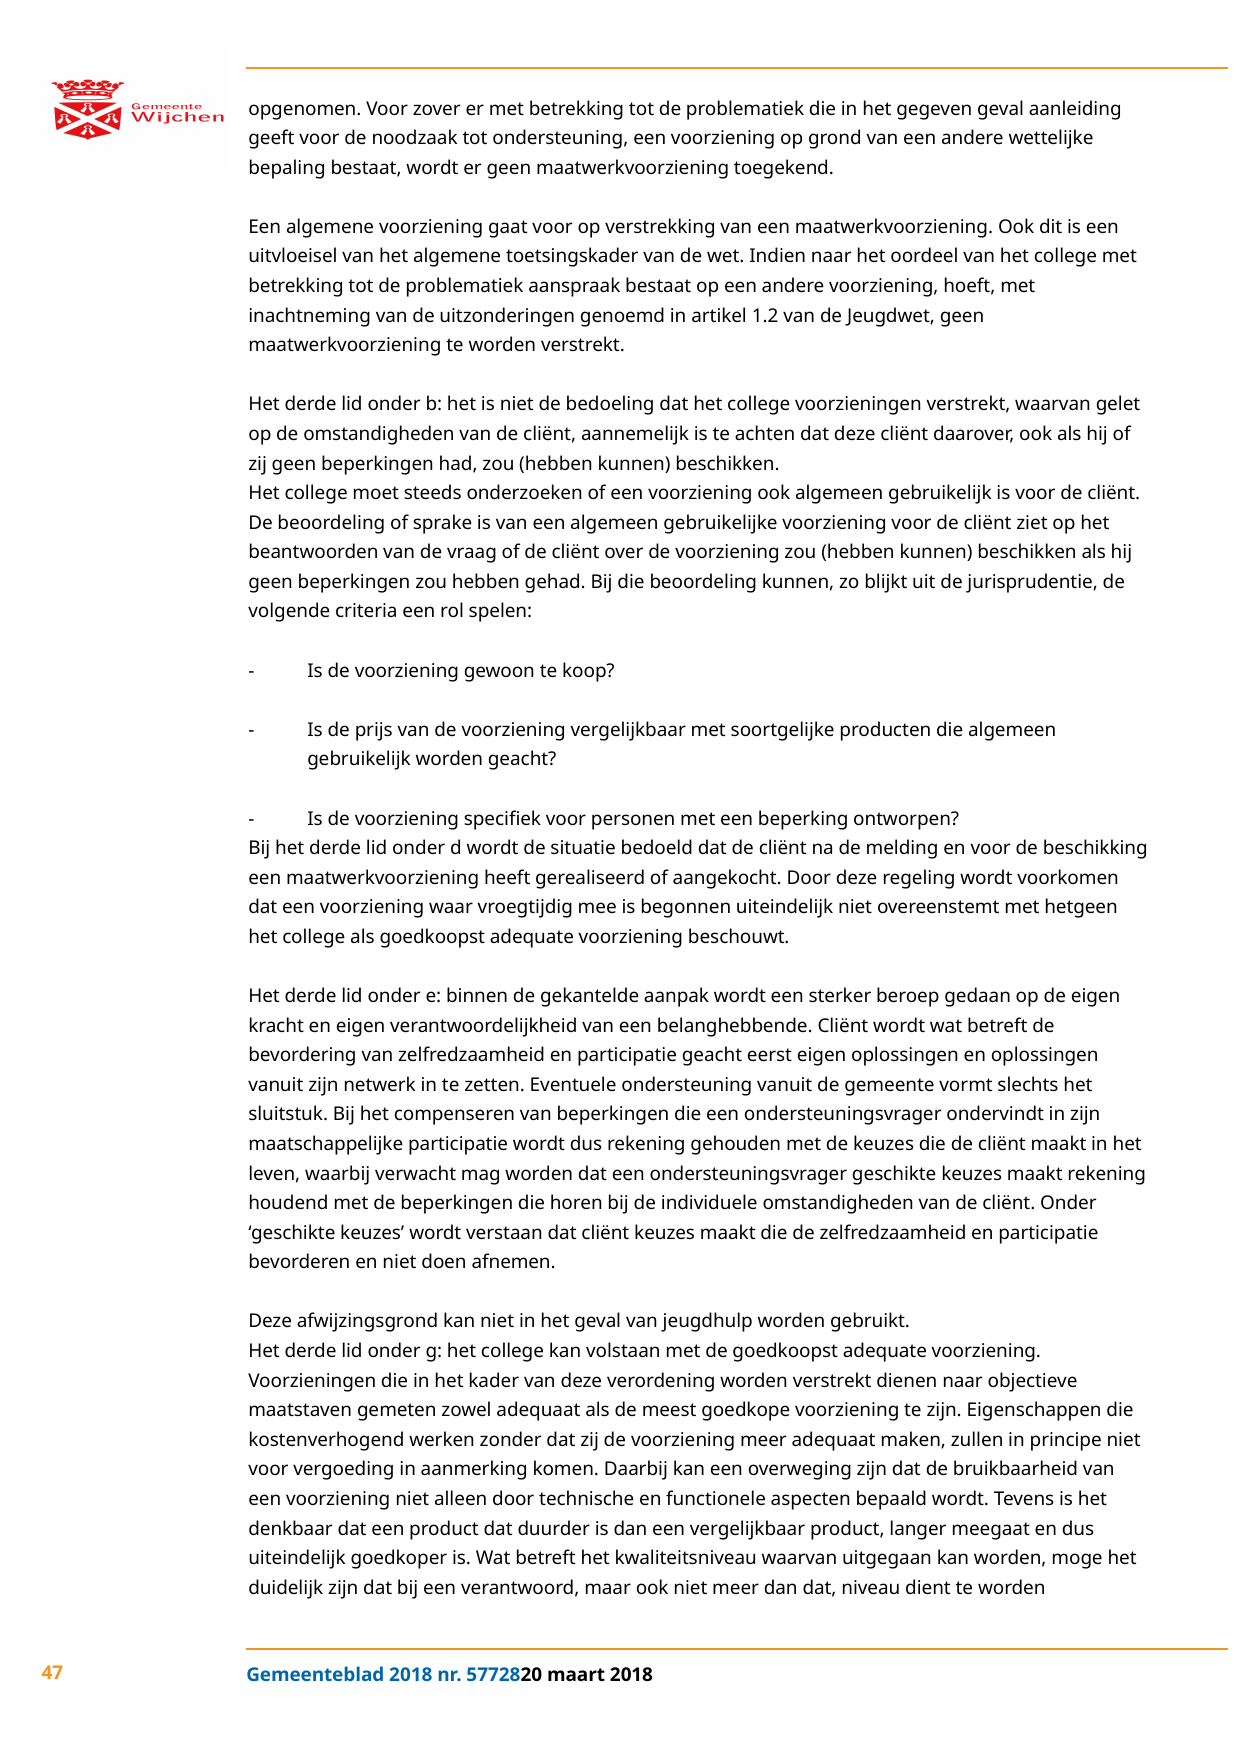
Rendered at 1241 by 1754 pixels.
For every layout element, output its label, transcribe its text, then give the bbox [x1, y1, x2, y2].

text Deze afwijzingsgrond kan niet in het geval van jeugdhulp worden gebruikt. [248, 1308, 1152, 1333]
text Een algemene voorziening gaat voor op verstrekking van een maatwerkvoorziening. Ook dit is een uitvloeisel van het algemene toetsingskader van de wet. Indien naar het oordeel van het college met betrekking tot de problematiek aanspraak bestaat op een andere voorziening, hoeft, met inachtneming van de uitzonderingen genoemd in artikel 1.2 van de Jeugdwet, geen maatwerkvoorziening te worden verstrekt. [248, 213, 1152, 357]
text Bij het derde lid onder d wordt de situatie bedoeld dat de cliënt na de melding en voor de beschikking een maatwerkvoorziening heeft gerealiseerd of aangekocht. Door deze regeling wordt voorkomen dat een voorziening waar vroegtijdig mee is begonnen uiteindelijk niet overeenstemt met hetgeen het college als goedkoopst adequate voorziening beschouwt. [248, 834, 1152, 949]
list Is de voorziening gewoon te koop? [248, 657, 1152, 683]
list Is de voorziening specifiek voor personen met een beperking ontworpen? [248, 805, 1152, 831]
picture [41, 47, 231, 172]
text Het derde lid onder g: het college kan volstaan met de goedkoopst adequate voorziening. Voorzieningen die in het kader van deze verordening worden verstrekt dienen naar objectieve maatstaven gemeten zowel adequaat als de meest goedkope voorziening te zijn. Eigenschappen die kostenverhogend werken zonder dat zij de voorziening meer adequaat maken, zullen in principe niet voor vergoeding in aanmerking komen. Daarbij kan een overweging zijn dat de bruikbaarheid van een voorziening niet alleen door technische en functionele aspecten bepaald wordt. Tevens is het denkbaar dat een product dat duurder is dan een vergelijkbaar product, langer meegaat en dus uiteindelijk goedkoper is. Wat betreft het kwaliteitsniveau waarvan uitgegaan kan worden, moge het duidelijk zijn dat bij een verantwoord, maar ook niet meer dan dat, niveau dient te worden [248, 1337, 1152, 1600]
text Het derde lid onder e: binnen de gekantelde aanpak wordt een sterker beroep gedaan op de eigen kracht en eigen verantwoordelijkheid van een belanghebbende. Cliënt wordt wat betreft de bevordering van zelfredzaamheid en participatie geacht eerst eigen oplossingen en oplossingen vanuit zijn netwerk in te zetten. Eventuele ondersteuning vanuit de gemeente vormt slechts het sluitstuk. Bij het compenseren van beperkingen die een ondersteuningsvrager ondervindt in zijn maatschappelijke participatie wordt dus rekening gehouden met de keuzes die de cliënt maakt in het leven, waarbij verwacht mag worden dat een ondersteuningsvrager geschikte keuzes maakt rekening houdend met de beperkingen die horen bij de individuele omstandigheden van de cliënt. Onder ‘geschikte keuzes’ wordt verstaan dat cliënt keuzes maakt die de zelfredzaamheid en participatie bevorderen en niet doen afnemen. [248, 982, 1152, 1274]
text opgenomen. Voor zover er met betrekking tot de problematiek die in het gegeven geval aanleiding geeft voor de noodzaak tot ondersteuning, een voorziening op grond van een andere wettelijke bepaling bestaat, wordt er geen maatwerkvoorziening toegekend. [248, 95, 1152, 180]
text Het college moet steeds onderzoeken of een voorziening ook algemeen gebruikelijk is voor de cliënt. De beoordeling of sprake is van een algemeen gebruikelijke voorziening voor de cliënt ziet op het beantwoorden van de vraag of de cliënt over de voorziening zou (hebben kunnen) beschikken als hij geen beperkingen zou hebben gehad. Bij die beoordeling kunnen, zo blijkt uit de jurisprudentie, de volgende criteria een rol spelen: [248, 479, 1152, 623]
list Is de prijs van de voorziening vergelijkbaar met soortgelijke producten die algemeen gebruikelijk worden geacht? [248, 716, 1152, 771]
text Het derde lid onder b: het is niet de bedoeling dat het college voorzieningen verstrekt, waarvan gelet op de omstandigheden van de cliënt, aannemelijk is te achten dat deze cliënt daarover, ook als hij of zij geen beperkingen had, zou (hebben kunnen) beschikken. [248, 391, 1152, 476]
